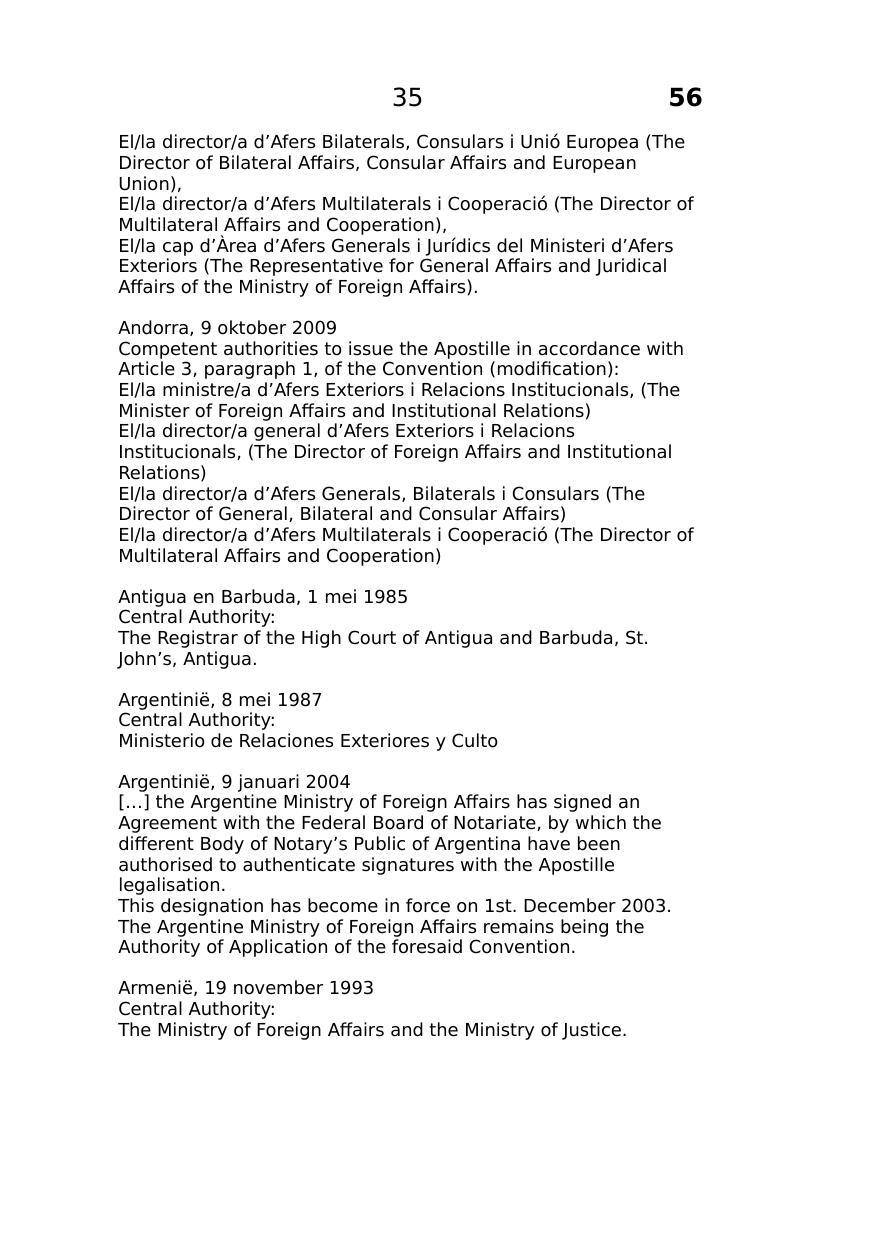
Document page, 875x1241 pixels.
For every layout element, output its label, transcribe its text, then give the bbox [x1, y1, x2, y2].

text El/la ministre/a d’Afers Exteriors i Relacions Institucionals, (The Minister of Foreign Affairs and Institutional Relations) [118, 380, 703, 421]
text El/la director/a d’Afers Bilaterals, Consulars i Unió Europea (The Director of Bilateral Affairs, Consular Affairs and European Union), [118, 132, 703, 194]
text Central Authority: [118, 607, 703, 628]
text […] the Argentine Ministry of Foreign Affairs has signed an Agreement with the Federal Board of Notariate, by which the different Body of Notary’s Public of Argentina have been authorised to authenticate signatures with the Apostille legalisation. [118, 792, 703, 896]
text The Registrar of the High Court of Antigua and Barbuda, St. John’s, Antigua. [118, 628, 703, 669]
text This designation has become in force on 1st. December 2003. [118, 896, 703, 917]
text El/la director/a d’Afers Multilaterals i Cooperació (The Director of Multilateral Affairs and Cooperation), [118, 194, 703, 236]
text Central Authority: [118, 710, 703, 731]
text El/la director/a general d’Afers Exteriors i Relacions Institucionals, (The Director of Foreign Affairs and Institutional Relations) [118, 421, 703, 483]
text Ministerio de Relaciones Exteriores y Culto [118, 731, 703, 752]
text Andorra, 9 oktober 2009 [118, 318, 703, 338]
text The Argentine Ministry of Foreign Affairs remains being the Authority of Application of the foresaid Convention. [118, 917, 703, 958]
text El/la director/a d’Afers Generals, Bilaterals i Consulars (The Director of General, Bilateral and Consular Affairs) [118, 483, 703, 525]
text El/la cap d’Àrea d’Afers Generals i Jurídics del Ministeri d’Afers Exteriors (The Representative for General Affairs and Juridical Affairs of the Ministry of Foreign Affairs). [118, 236, 703, 298]
text Central Authority: [118, 999, 703, 1019]
text The Ministry of Foreign Affairs and the Ministry of Justice. [118, 1019, 703, 1040]
text El/la director/a d’Afers Multilaterals i Cooperació (The Director of Multilateral Affairs and Cooperation) [118, 525, 703, 566]
text Argentinië, 9 januari 2004 [118, 772, 703, 792]
text Antigua en Barbuda, 1 mei 1985 [118, 586, 703, 607]
text Argentinië, 8 mei 1987 [118, 689, 703, 710]
text Armenië, 19 november 1993 [118, 978, 703, 999]
text Competent authorities to issue the Apostille in accordance with Article 3, paragraph 1, of the Convention (modification): [118, 338, 703, 380]
